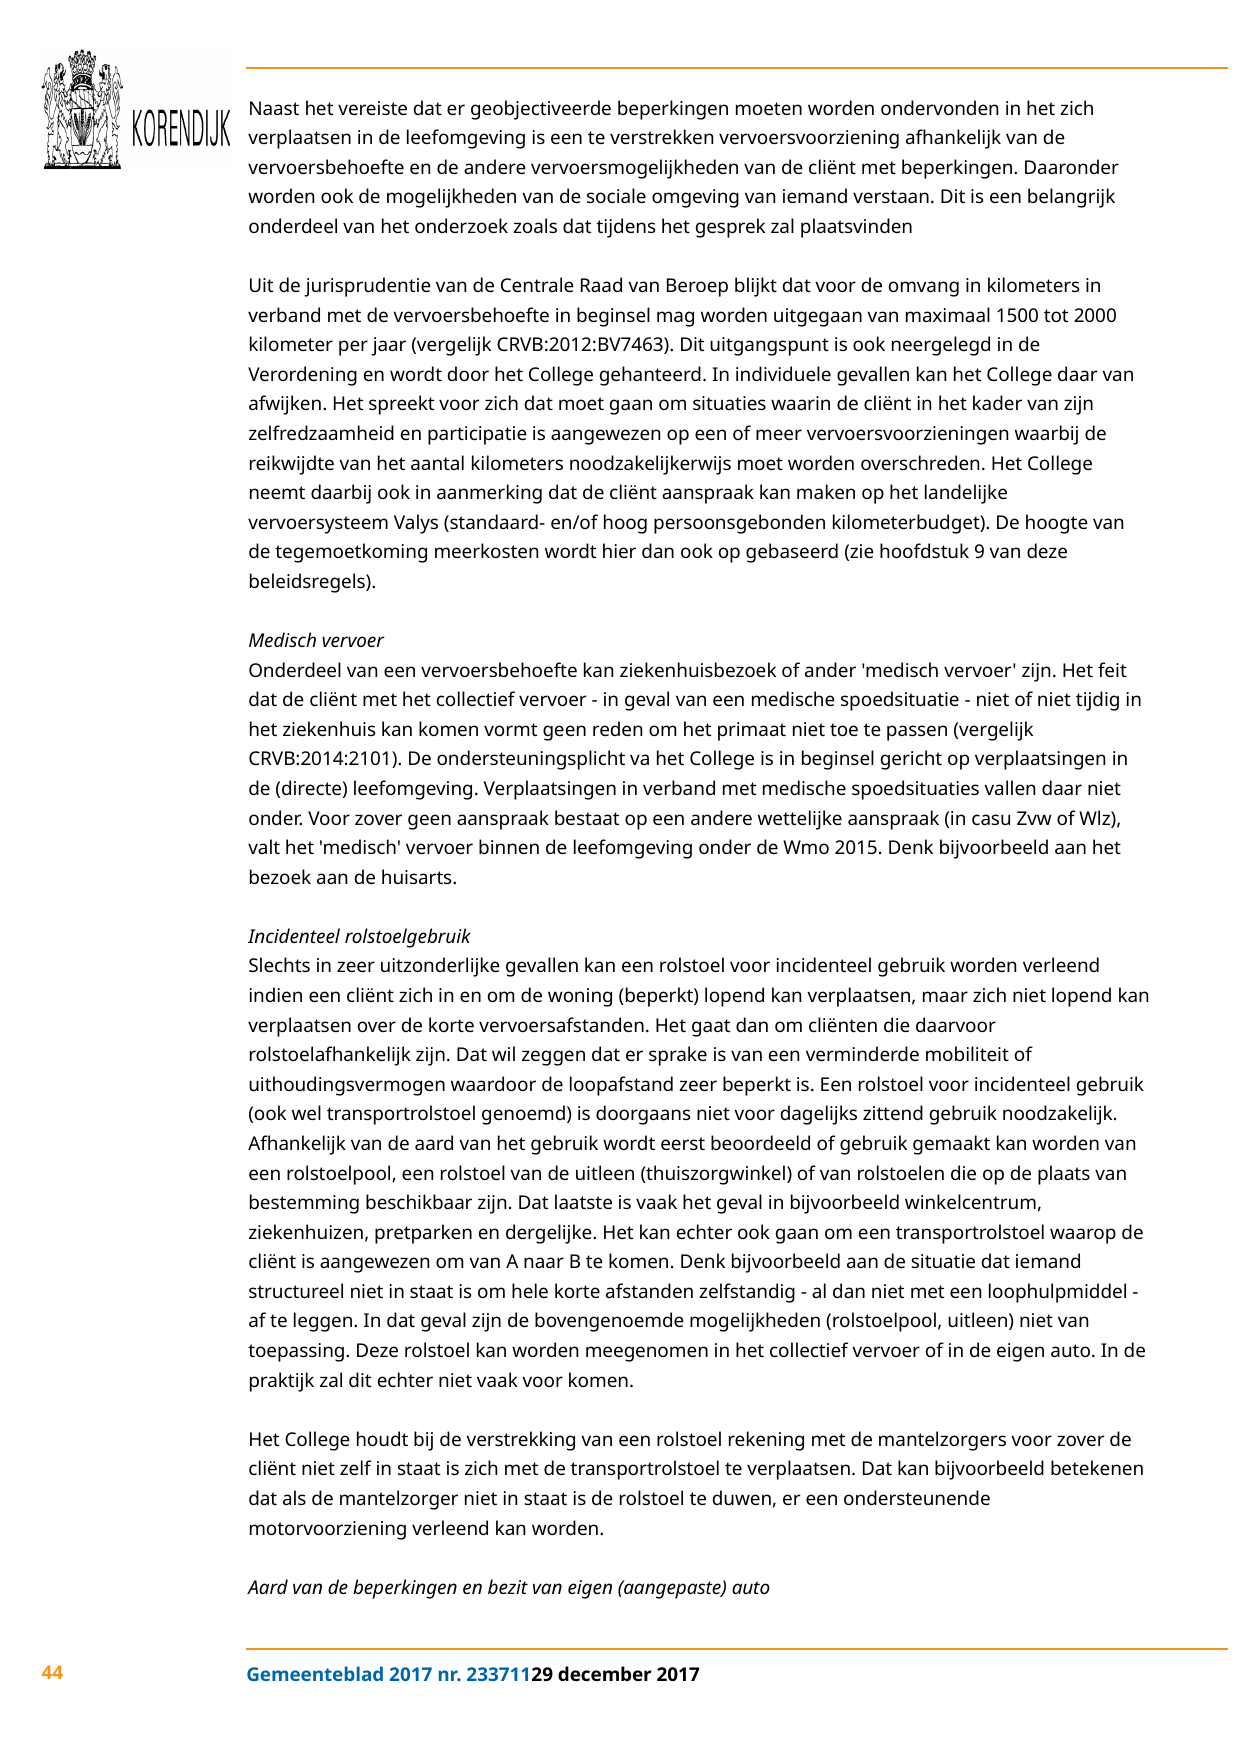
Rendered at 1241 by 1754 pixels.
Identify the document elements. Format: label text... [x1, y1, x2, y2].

text Naast het vereiste dat er geobjectiveerde beperkingen moeten worden ondervonden in het zich verplaatsen in de leefomgeving is een te verstrekken vervoersvoorziening afhankelijk van de vervoersbehoefte en de andere vervoersmogelijkheden van de cliënt met beperkingen. Daaronder worden ook de mogelijkheden van de sociale omgeving van iemand verstaan. Dit is een belangrijk onderdeel van het onderzoek zoals dat tijdens het gesprek zal plaatsvinden [248, 95, 1152, 239]
text Uit de jurisprudentie van de Centrale Raad van Beroep blijkt dat voor de omvang in kilometers in verband met de vervoersbehoefte in beginsel mag worden uitgegaan van maximaal 1500 tot 2000 kilometer per jaar (vergelijk CRVB:2012:BV7463). Dit uitgangspunt is ook neergelegd in de Verordening en wordt door het College gehanteerd. In individuele gevallen kan het College daar van afwijken. Het spreekt voor zich dat moet gaan om situaties waarin de cliënt in het kader van zijn zelfredzaamheid en participatie is aangewezen op een of meer vervoersvoorzieningen waarbij de reikwijdte van het aantal kilometers noodzakelijkerwijs moet worden overschreden. Het College neemt daarbij ook in aanmerking dat de cliënt aanspraak kan maken op het landelijke vervoersysteem Valys (standaard- en/of hoog persoonsgebonden kilometerbudget). De hoogte van de tegemoetkoming meerkosten wordt hier dan ook op gebaseerd (zie hoofdstuk 9 van deze beleidsregels). [248, 272, 1152, 594]
text Slechts in zeer uitzonderlijke gevallen kan een rolstoel voor incidenteel gebruik worden verleend indien een cliënt zich in en om de woning (beperkt) lopend kan verplaatsen, maar zich niet lopend kan verplaatsen over de korte vervoersafstanden. Het gaat dan om cliënten die daarvoor rolstoelafhankelijk zijn. Dat wil zeggen dat er sprake is van een verminderde mobiliteit of uithoudingsvermogen waardoor de loopafstand zeer beperkt is. Een rolstoel voor incidenteel gebruik (ook wel transportrolstoel genoemd) is doorgaans niet voor dagelijks zittend gebruik noodzakelijk. Afhankelijk van de aard van het gebruik wordt eerst beoordeeld of gebruik gemaakt kan worden van een rolstoelpool, een rolstoel van de uitleen (thuiszorgwinkel) of van rolstoelen die op de plaats van bestemming beschikbaar zijn. Dat laatste is vaak het geval in bijvoorbeeld winkelcentrum, ziekenhuizen, pretparken en dergelijke. Het kan echter ook gaan om een transportrolstoel waarop de cliënt is aangewezen om van A naar B te komen. Denk bijvoorbeeld aan de situatie dat iemand structureel niet in staat is om hele korte afstanden zelfstandig - al dan niet met een loophulpmiddel - af te leggen. In dat geval zijn de bovengenoemde mogelijkheden (rolstoelpool, uitleen) niet van toepassing. Deze rolstoel kan worden meegenomen in het collectief vervoer of in de eigen auto. In de praktijk zal dit echter niet vaak voor komen. [248, 953, 1152, 1393]
text Medisch vervoer [248, 627, 1152, 653]
text Het College houdt bij de verstrekking van een rolstoel rekening met de mantelzorgers voor zover de cliënt niet zelf in staat is zich met de transportrolstoel te verplaatsen. Dat kan bijvoorbeeld betekenen dat als de mantelzorger niet in staat is de rolstoel te duwen, er een ondersteunende motorvoorziening verleend kan worden. [248, 1426, 1152, 1541]
text Incidenteel rolstoelgebruik [248, 923, 1152, 949]
text Aard van de beperkingen en bezit van eigen (aangepaste) auto [248, 1574, 1152, 1600]
text Onderdeel van een vervoersbehoefte kan ziekenhuisbezoek of ander 'medisch vervoer' zijn. Het feit dat de cliënt met het collectief vervoer - in geval van een medische spoedsituatie - niet of niet tijdig in het ziekenhuis kan komen vormt geen reden om het primaat niet toe te passen (vergelijk CRVB:2014:2101). De ondersteuningsplicht va het College is in beginsel gericht op verplaatsingen in de (directe) leefomgeving. Verplaatsingen in verband met medische spoedsituaties vallen daar niet onder. Voor zover geen aanspraak bestaat op een andere wettelijke aanspraak (in casu Zvw of Wlz), valt het 'medisch' vervoer binnen de leefomgeving onder de Wmo 2015. Denk bijvoorbeeld aan het bezoek aan de huisarts. [248, 657, 1152, 890]
picture [41, 47, 231, 172]
